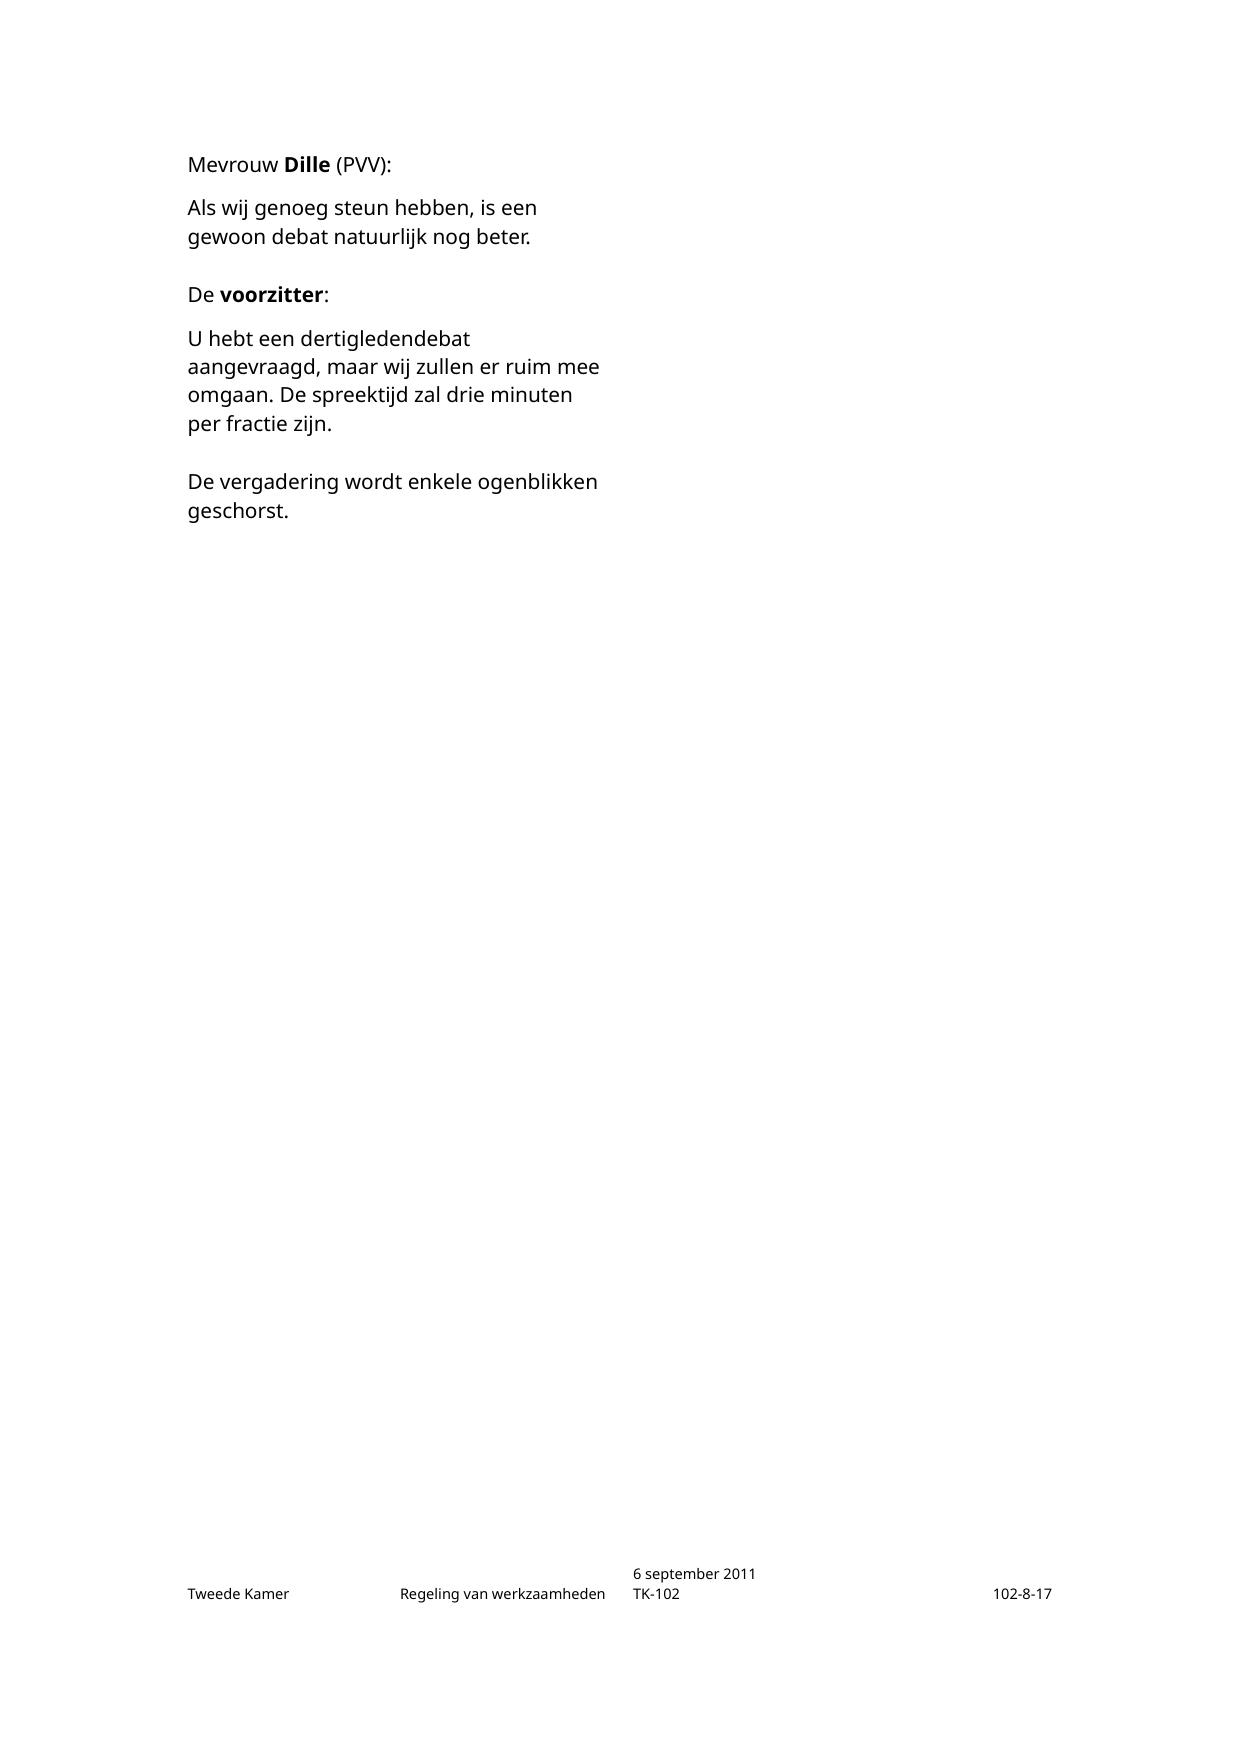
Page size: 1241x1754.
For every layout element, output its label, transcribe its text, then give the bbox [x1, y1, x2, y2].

text Mevrouw Dille (PVV): [187, 150, 605, 178]
text U hebt een dertigledendebat aangevraagd, maar wij zullen er ruim mee omgaan. De spreektijd zal drie minuten per fractie zijn. [187, 324, 605, 437]
text De vergadering wordt enkele ogenblikken geschorst. [187, 467, 605, 524]
text De voorzitter: [187, 280, 605, 309]
text Als wij genoeg steun hebben, is een gewoon debat natuurlijk nog beter. [187, 193, 605, 250]
